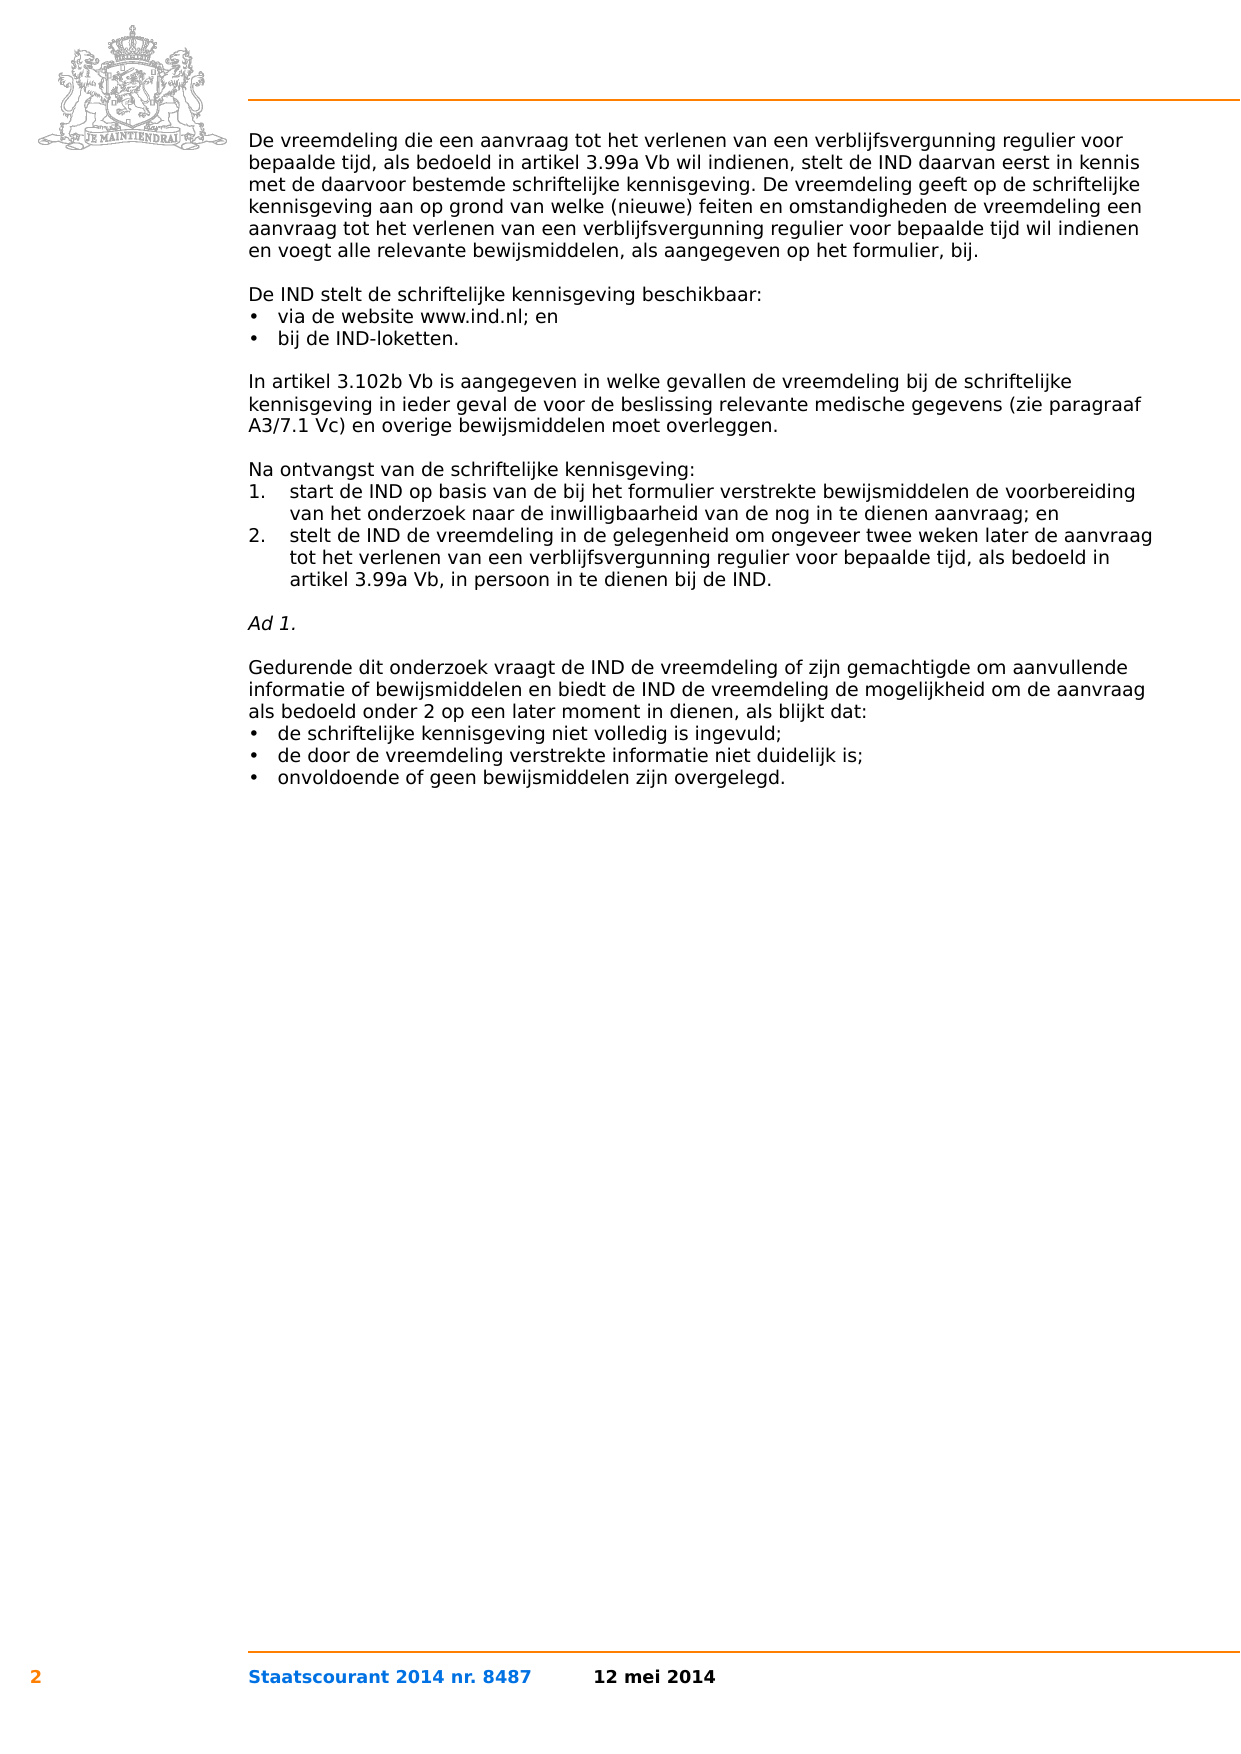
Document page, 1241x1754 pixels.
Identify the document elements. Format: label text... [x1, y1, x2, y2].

subtitle Ad 1. [248, 613, 1163, 635]
text • via de website www.ind.nl; en [248, 306, 1163, 328]
text De IND stelt de schriftelijke kennisgeving beschikbaar: [248, 284, 1163, 306]
text 2. stelt de IND de vreemdeling in de gelegenheid om ongeveer twee weken later de aanvraag tot het verlenen van een verblijfsvergunning regulier voor bepaalde tijd, als bedoeld in artikel 3.99a Vb, in persoon in te dienen bij de IND. [248, 525, 1163, 591]
text Na ontvangst van de schriftelijke kennisgeving: [248, 459, 1163, 481]
text • onvoldoende of geen bewijsmiddelen zijn overgelegd. [248, 767, 1163, 789]
text 1. start de IND op basis van de bij het formulier verstrekte bewijsmiddelen de voorbereiding van het onderzoek naar de inwilligbaarheid van de nog in te dienen aanvraag; en [248, 481, 1163, 525]
text De vreemdeling die een aanvraag tot het verlenen van een verblijfsvergunning regulier voor bepaalde tijd, als bedoeld in artikel 3.99a Vb wil indienen, stelt de IND daarvan eerst in kennis met de daarvoor bestemde schriftelijke kennisgeving. De vreemdeling geeft op de schriftelijke kennisgeving aan op grond van welke (nieuwe) feiten en omstandigheden de vreemdeling een aanvraag tot het verlenen van een verblijfsvergunning regulier voor bepaalde tijd wil indienen en voegt alle relevante bewijsmiddelen, als aangegeven op het formulier, bij. [248, 130, 1163, 262]
text • bij de IND-loketten. [248, 328, 1163, 349]
text • de door de vreemdeling verstrekte informatie niet duidelijk is; [248, 745, 1163, 767]
picture [38, 25, 227, 150]
text Gedurende dit onderzoek vraagt de IND de vreemdeling of zijn gemachtigde om aanvullende informatie of bewijsmiddelen en biedt de IND de vreemdeling de mogelijkheid om de aanvraag als bedoeld onder 2 op een later moment in dienen, als blijkt dat: [248, 657, 1163, 723]
text • de schriftelijke kennisgeving niet volledig is ingevuld; [248, 723, 1163, 745]
text In artikel 3.102b Vb is aangegeven in welke gevallen de vreemdeling bij de schriftelijke kennisgeving in ieder geval de voor de beslissing relevante medische gegevens (zie paragraaf A3/7.1 Vc) en overige bewijsmiddelen moet overleggen. [248, 371, 1163, 437]
